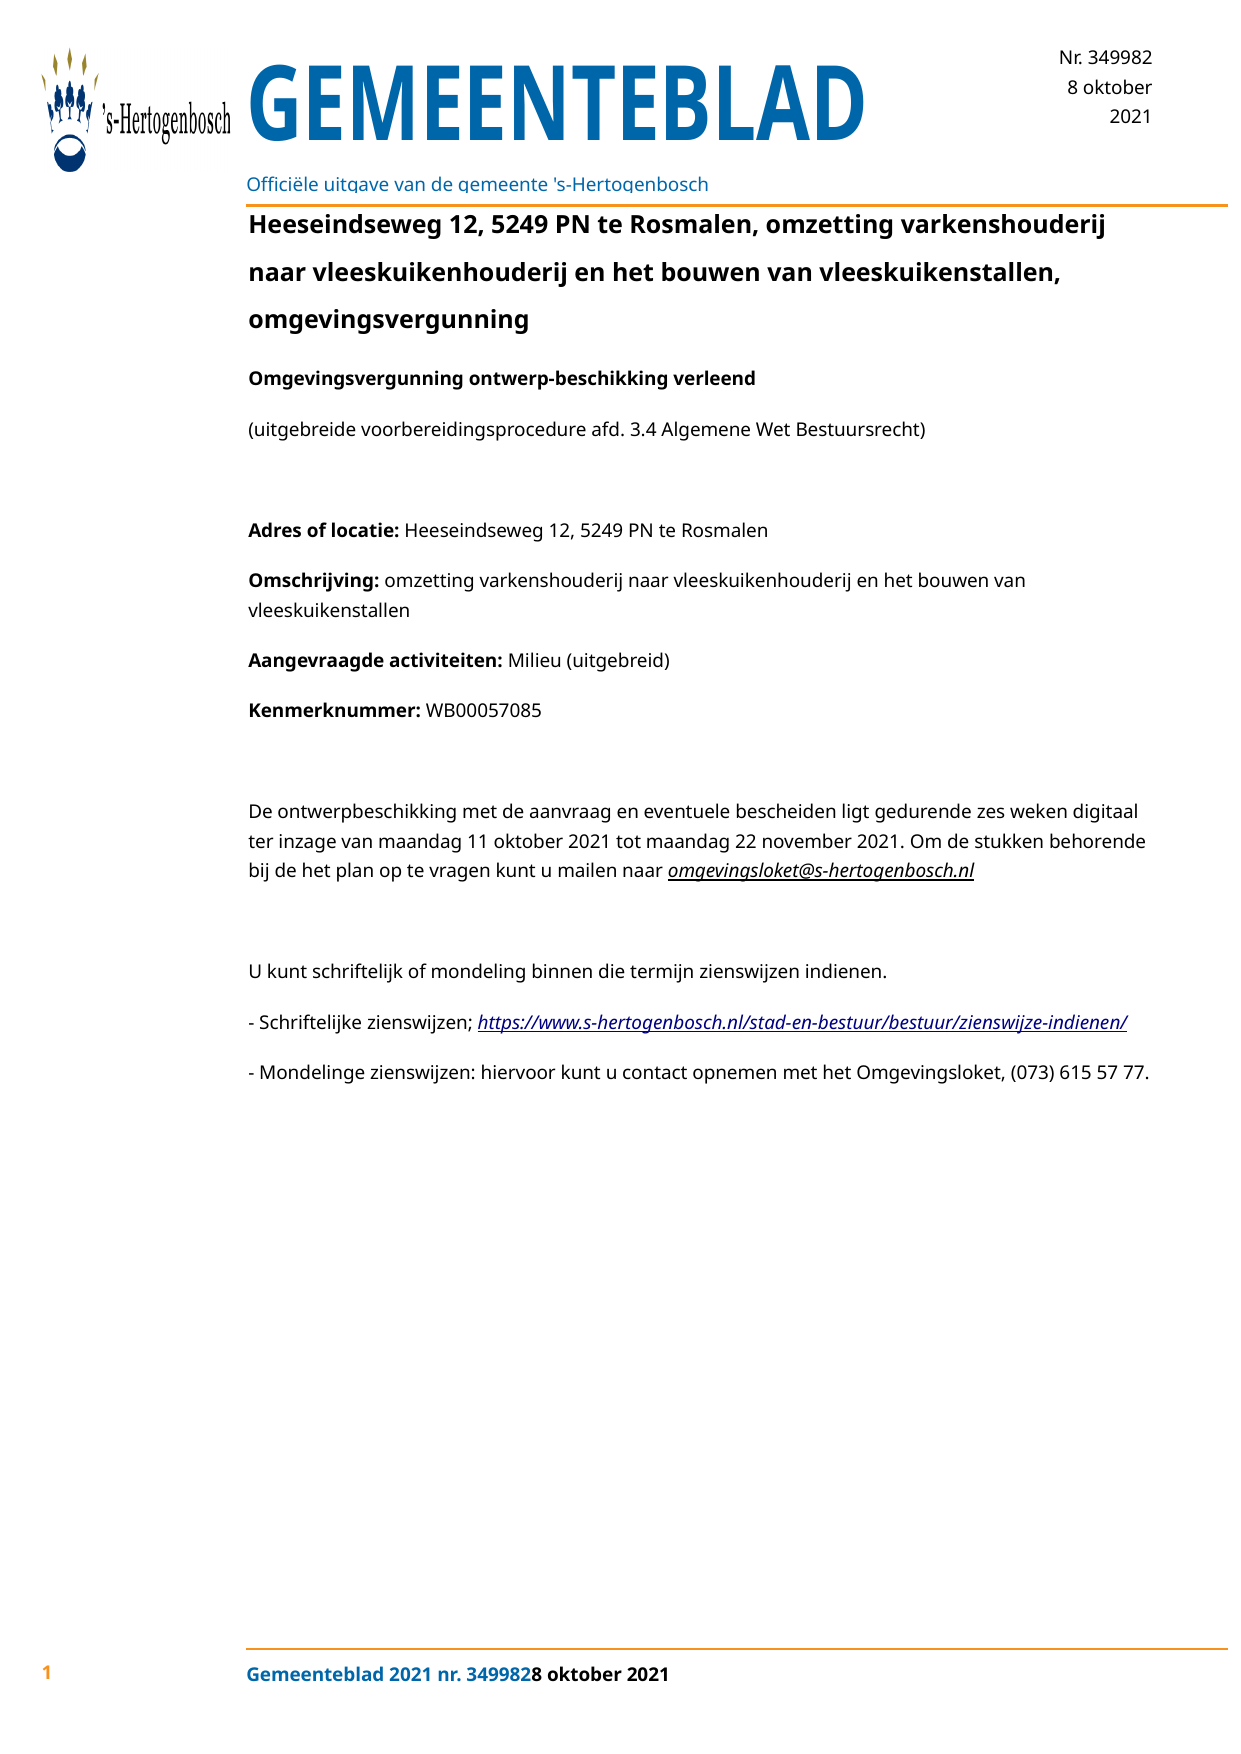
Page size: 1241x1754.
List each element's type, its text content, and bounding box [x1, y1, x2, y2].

text (uitgebreide voorbereidingsprocedure afd. 3.4 Algemene Wet Bestuursrecht) [248, 416, 1152, 442]
text Heeseindseweg 12, 5249 PN te Rosmalen, omzetting varkenshouderij naar vleeskuikenhouderij en het bouwen van vleeskuikenstallen, omgevingsvergunning [248, 207, 1152, 336]
text Aangevraagde activiteiten: Milieu (uitgebreid) [248, 647, 1152, 673]
text - Mondelinge zienswijzen: hiervoor kunt u contact opnemen met het Omgevingsloket, (073) 615 57 77. [248, 1059, 1152, 1085]
text Adres of locatie: Heeseindseweg 12, 5249 PN te Rosmalen [248, 517, 1152, 542]
text De ontwerpbeschikking met de aanvraag en eventuele bescheiden ligt gedurende zes weken digitaal ter inzage van maandag 11 oktober 2021 tot maandag 22 november 2021. Om de stukken behorende bij de het plan op te vragen kunt u mailen naar omgevingsloket@s-hertogenbosch.nl [248, 798, 1152, 883]
text - Schriftelijke zienswijzen; https://www.s-hertogenbosch.nl/stad-en-bestuur/bestuur/zienswijze-indienen/ [248, 1009, 1152, 1034]
text U kunt schriftelijk of mondeling binnen die termijn zienswijzen indienen. [248, 958, 1152, 984]
text Omschrijving: omzetting varkenshouderij naar vleeskuikenhouderij en het bouwen van vleeskuikenstallen [248, 567, 1152, 622]
text Kenmerknummer: WB00057085 [248, 698, 1152, 723]
text Omgevingsvergunning ontwerp-beschikking verleend [248, 366, 1152, 391]
picture [41, 47, 231, 172]
